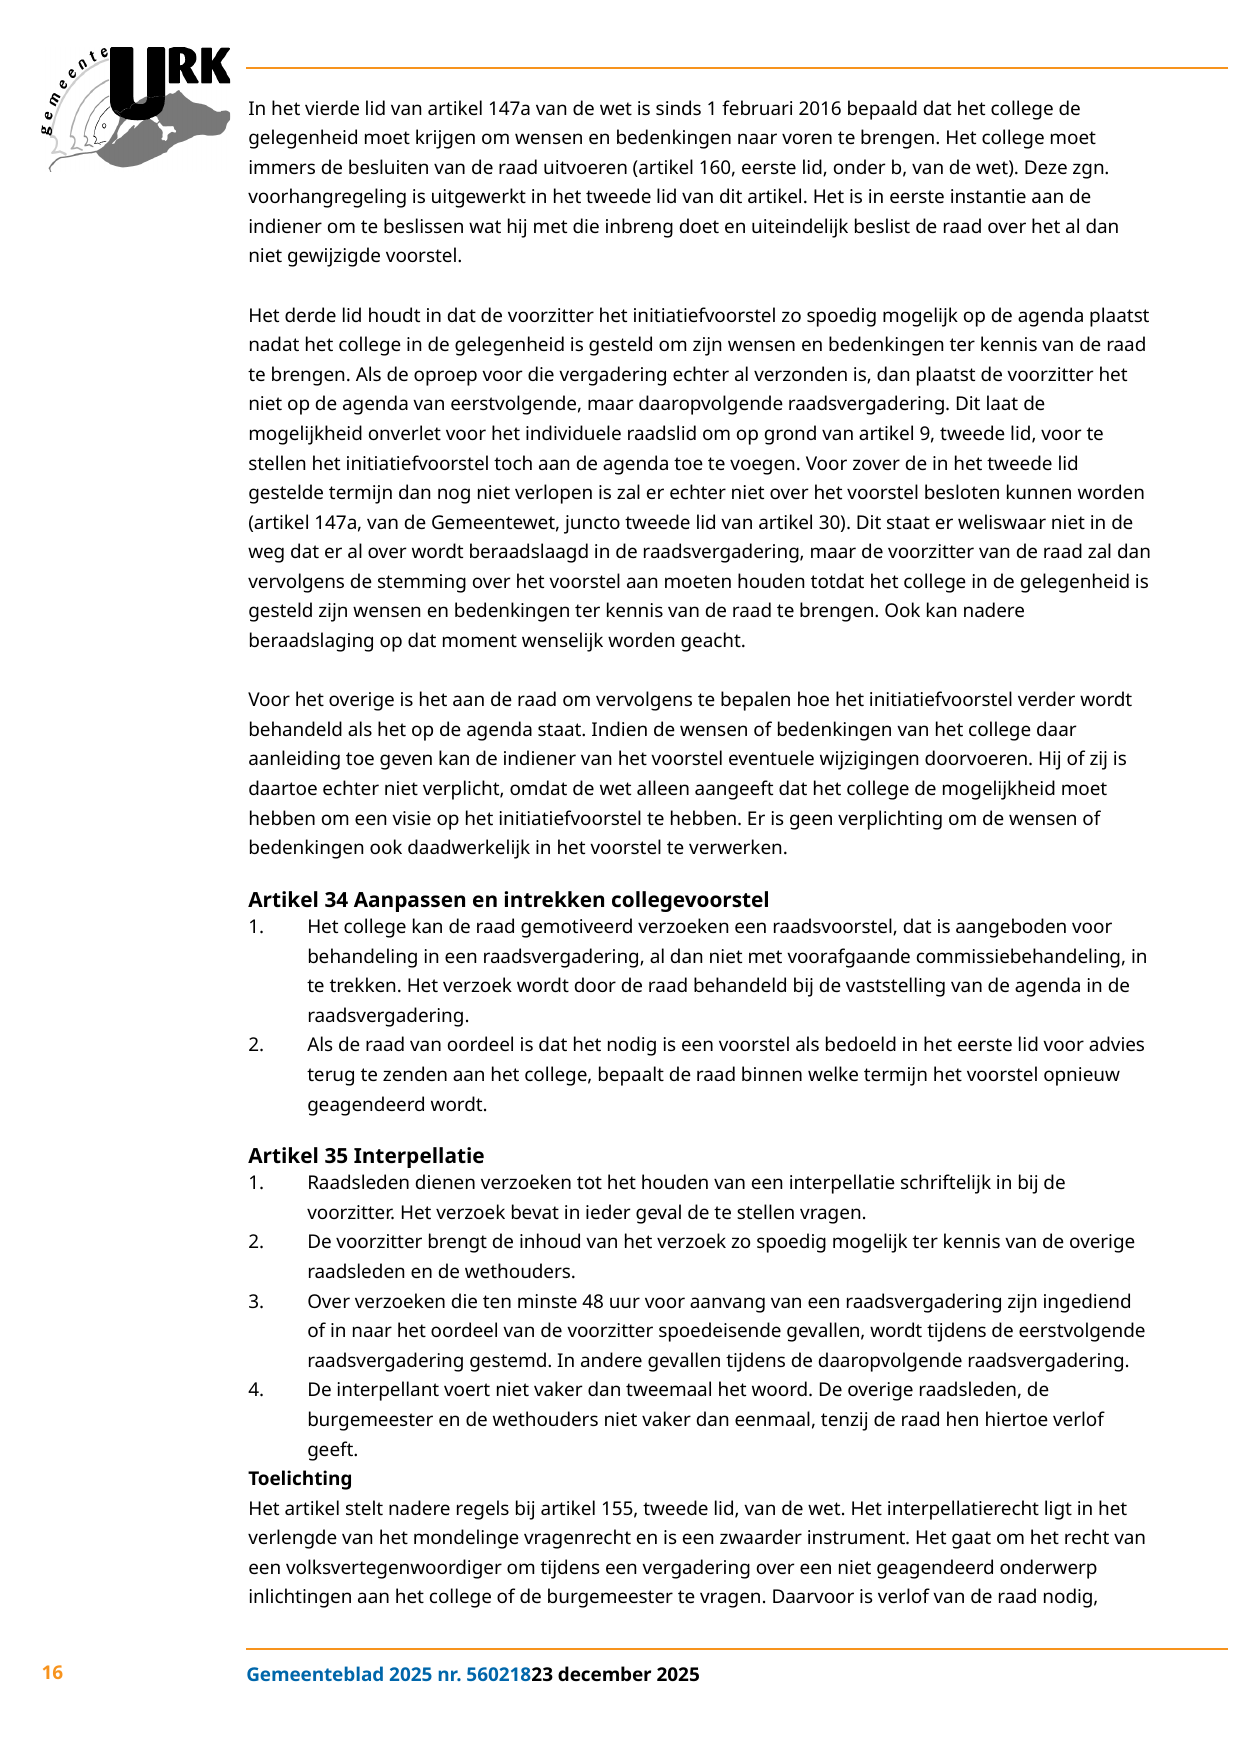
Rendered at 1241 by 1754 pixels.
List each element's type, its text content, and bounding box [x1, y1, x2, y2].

text Voor het overige is het aan de raad om vervolgens te bepalen hoe het initiatiefvoorstel verder wordt behandeld als het op de agenda staat. Indien de wensen of bedenkingen van het college daar aanleiding toe geven kan de indiener van het voorstel eventuele wijzigingen doorvoeren. Hij of zij is daartoe echter niet verplicht, omdat de wet alleen aangeeft dat het college de mogelijkheid moet hebben om een visie op het initiatiefvoorstel te hebben. Er is geen verplichting om de wensen of bedenkingen ook daadwerkelijk in het voorstel te verwerken. [248, 686, 1152, 860]
picture [41, 47, 231, 172]
text Het derde lid houdt in dat de voorzitter het initiatiefvoorstel zo spoedig mogelijk op de agenda plaatst nadat het college in de gelegenheid is gesteld om zijn wensen en bedenkingen ter kennis van de raad te brengen. Als de oproep voor die vergadering echter al verzonden is, dan plaatst de voorzitter het niet op de agenda van eerstvolgende, maar daaropvolgende raadsvergadering. Dit laat de mogelijkheid onverlet voor het individuele raadslid om op grond van artikel 9, tweede lid, voor te stellen het initiatiefvoorstel toch aan de agenda toe te voegen. Voor zover de in het tweede lid gestelde termijn dan nog niet verlopen is zal er echter niet over het voorstel besloten kunnen worden (artikel 147a, van de Gemeentewet, juncto tweede lid van artikel 30). Dit staat er weliswaar niet in de weg dat er al over wordt beraadslaagd in de raadsvergadering, maar de voorzitter van de raad zal dan vervolgens de stemming over het voorstel aan moeten houden totdat het college in de gelegenheid is gesteld zijn wensen en bedenkingen ter kennis van de raad te brengen. Ook kan nadere beraadslaging op dat moment wenselijk worden geacht. [248, 302, 1152, 653]
text In het vierde lid van artikel 147a van de wet is sinds 1 februari 2016 bepaald dat het college de gelegenheid moet krijgen om wensen en bedenkingen naar voren te brengen. Het college moet immers de besluiten van de raad uitvoeren (artikel 160, eerste lid, onder b, van de wet). Deze zgn. voorhangregeling is uitgewerkt in het tweede lid van dit artikel. Het is in eerste instantie aan de indiener om te beslissen wat hij met die inbreng doet en uiteindelijk beslist de raad over het al dan niet gewijzigde voorstel. [248, 95, 1152, 268]
list Raadsleden dienen verzoeken tot het houden van een interpellatie schriftelijk in bij de voorzitter. Het verzoek bevat in ieder geval de te stellen vragen. [248, 1169, 1152, 1225]
text Toelichting [248, 1465, 1152, 1491]
text Het artikel stelt nadere regels bij artikel 155, tweede lid, van de wet. Het interpellatierecht ligt in het verlengde van het mondelinge vragenrecht en is een zwaarder instrument. Het gaat om het recht van een volksvertegenwoordiger om tijdens een vergadering over een niet geagendeerd onderwerp inlichtingen aan het college of de burgemeester te vragen. Daarvoor is verlof van de raad nodig, [248, 1495, 1152, 1609]
list De interpellant voert niet vaker dan tweemaal het woord. De overige raadsleden, de burgemeester en de wethouders niet vaker dan eenmaal, tenzij de raad hen hiertoe verlof geeft. [248, 1377, 1152, 1462]
list Over verzoeken die ten minste 48 uur voor aanvang van een raadsvergadering zijn ingediend of in naar het oordeel van de voorzitter spoedeisende gevallen, wordt tijdens de eerstvolgende raadsvergadering gestemd. In andere gevallen tijdens de daaropvolgende raadsvergadering. [248, 1288, 1152, 1373]
list Als de raad van oordeel is dat het nodig is een voorstel als bedoeld in het eerste lid voor advies terug te zenden aan het college, bepaalt de raad binnen welke termijn het voorstel opnieuw geagendeerd wordt. [248, 1032, 1152, 1116]
text Artikel 34 Aanpassen en intrekken collegevoorstel [248, 885, 1152, 913]
list De voorzitter brengt de inhoud van het verzoek zo spoedig mogelijk ter kennis van de overige raadsleden en de wethouders. [248, 1229, 1152, 1284]
text Artikel 35 Interpellatie [248, 1141, 1152, 1169]
list Het college kan de raad gemotiveerd verzoeken een raadsvoorstel, dat is aangeboden voor behandeling in een raadsvergadering, al dan niet met voorafgaande commissiebehandeling, in te trekken. Het verzoek wordt door de raad behandeld bij de vaststelling van de agenda in de raadsvergadering. [248, 913, 1152, 1028]
